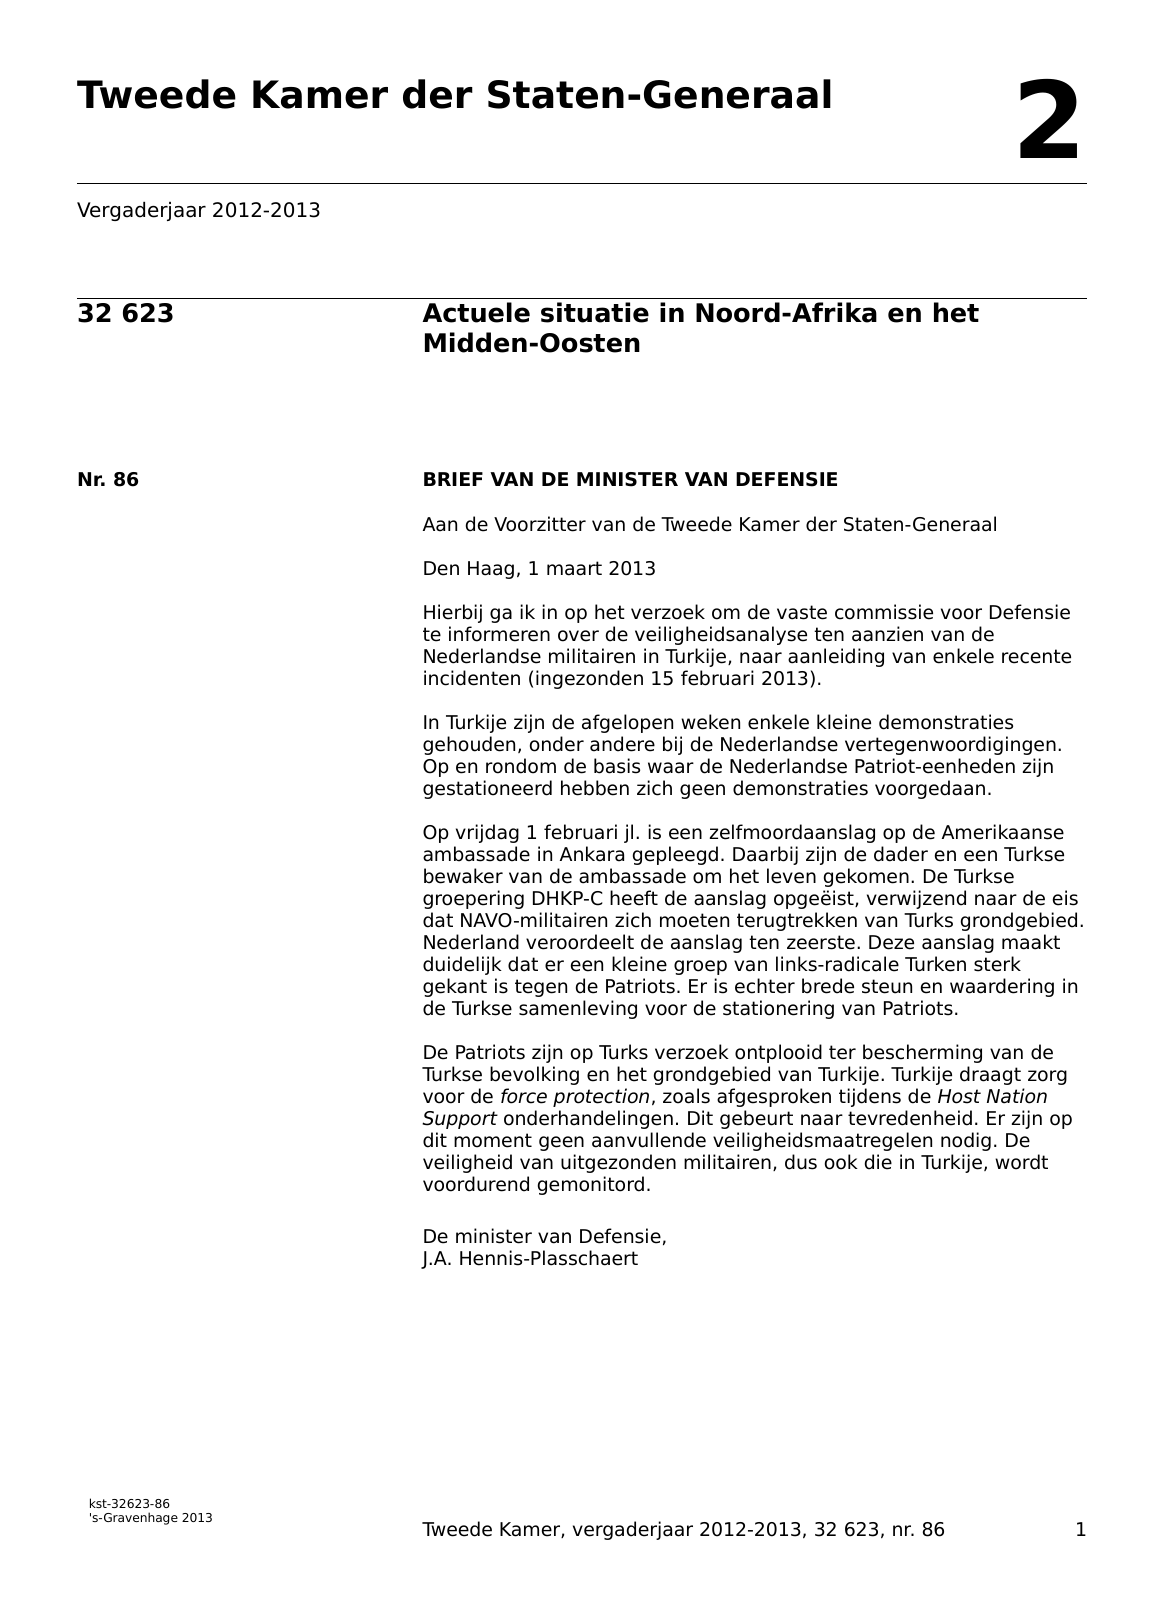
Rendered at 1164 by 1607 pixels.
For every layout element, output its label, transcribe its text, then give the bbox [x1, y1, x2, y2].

text De minister van Defensie, J.A. Hennis-Plasschaert [422, 1226, 1087, 1270]
text Hierbij ga ik in op het verzoek om de vaste commissie voor Defensie te informeren over de veiligheidsanalyse ten aanzien van de Nederlandse militairen in Turkije, naar aanleiding van enkele recente incidenten (ingezonden 15 februari 2013). [422, 602, 1087, 690]
table_header Tweede Kamer der Staten-Generaal [77, 59, 886, 183]
text Den Haag, 1 maart 2013 [422, 558, 1087, 580]
text 's-Gravenhage 2013 [88, 1511, 323, 1525]
subtitle Nr. 86 BRIEF VAN DE MINISTER VAN DEFENSIE [77, 469, 1087, 491]
text De Patriots zijn op Turks verzoek ontplooid ter bescherming van de Turkse bevolking en het grondgebied van Turkije. Turkije draagt zorg voor de force protection, zoals afgesproken tijdens de Host Nation Support onderhandelingen. Dit gebeurt naar tevredenheid. Er zijn op dit moment geen aanvullende veiligheidsmaatregelen nodig. De veiligheid van uitgezonden militairen, dus ook die in Turkije, wordt voordurend gemonitord. [422, 1042, 1087, 1196]
table_header 2 [886, 59, 1087, 183]
text In Turkije zijn de afgelopen weken enkele kleine demonstraties gehouden, onder andere bij de Nederlandse vertegenwoordigingen. Op en rondom de basis waar de Nederlandse Patriot-eenheden zijn gestationeerd hebben zich geen demonstraties voorgedaan. [422, 712, 1087, 800]
table_cell Vergaderjaar 2012-2013 [77, 184, 1087, 298]
subtitle 32 623 Actuele situatie in Noord-Afrika en het Midden-Oosten [77, 299, 1087, 358]
text Op vrijdag 1 februari jl. is een zelfmoordaanslag op de Amerikaanse ambassade in Ankara gepleegd. Daarbij zijn de dader en een Turkse bewaker van de ambassade om het leven gekomen. De Turkse groepering DHKP-C heeft de aanslag opgeëist, verwijzend naar de eis dat NAVO-militairen zich moeten terugtrekken van Turks grondgebied. Nederland veroordeelt de aanslag ten zeerste. Deze aanslag maakt duidelijk dat er een kleine groep van links-radicale Turken sterk gekant is tegen de Patriots. Er is echter brede steun en waardering in de Turkse samenleving voor de stationering van Patriots. [422, 822, 1087, 1020]
text kst-32623-86 [88, 1497, 323, 1511]
text Aan de Voorzitter van de Tweede Kamer der Staten-Generaal [422, 513, 1087, 536]
